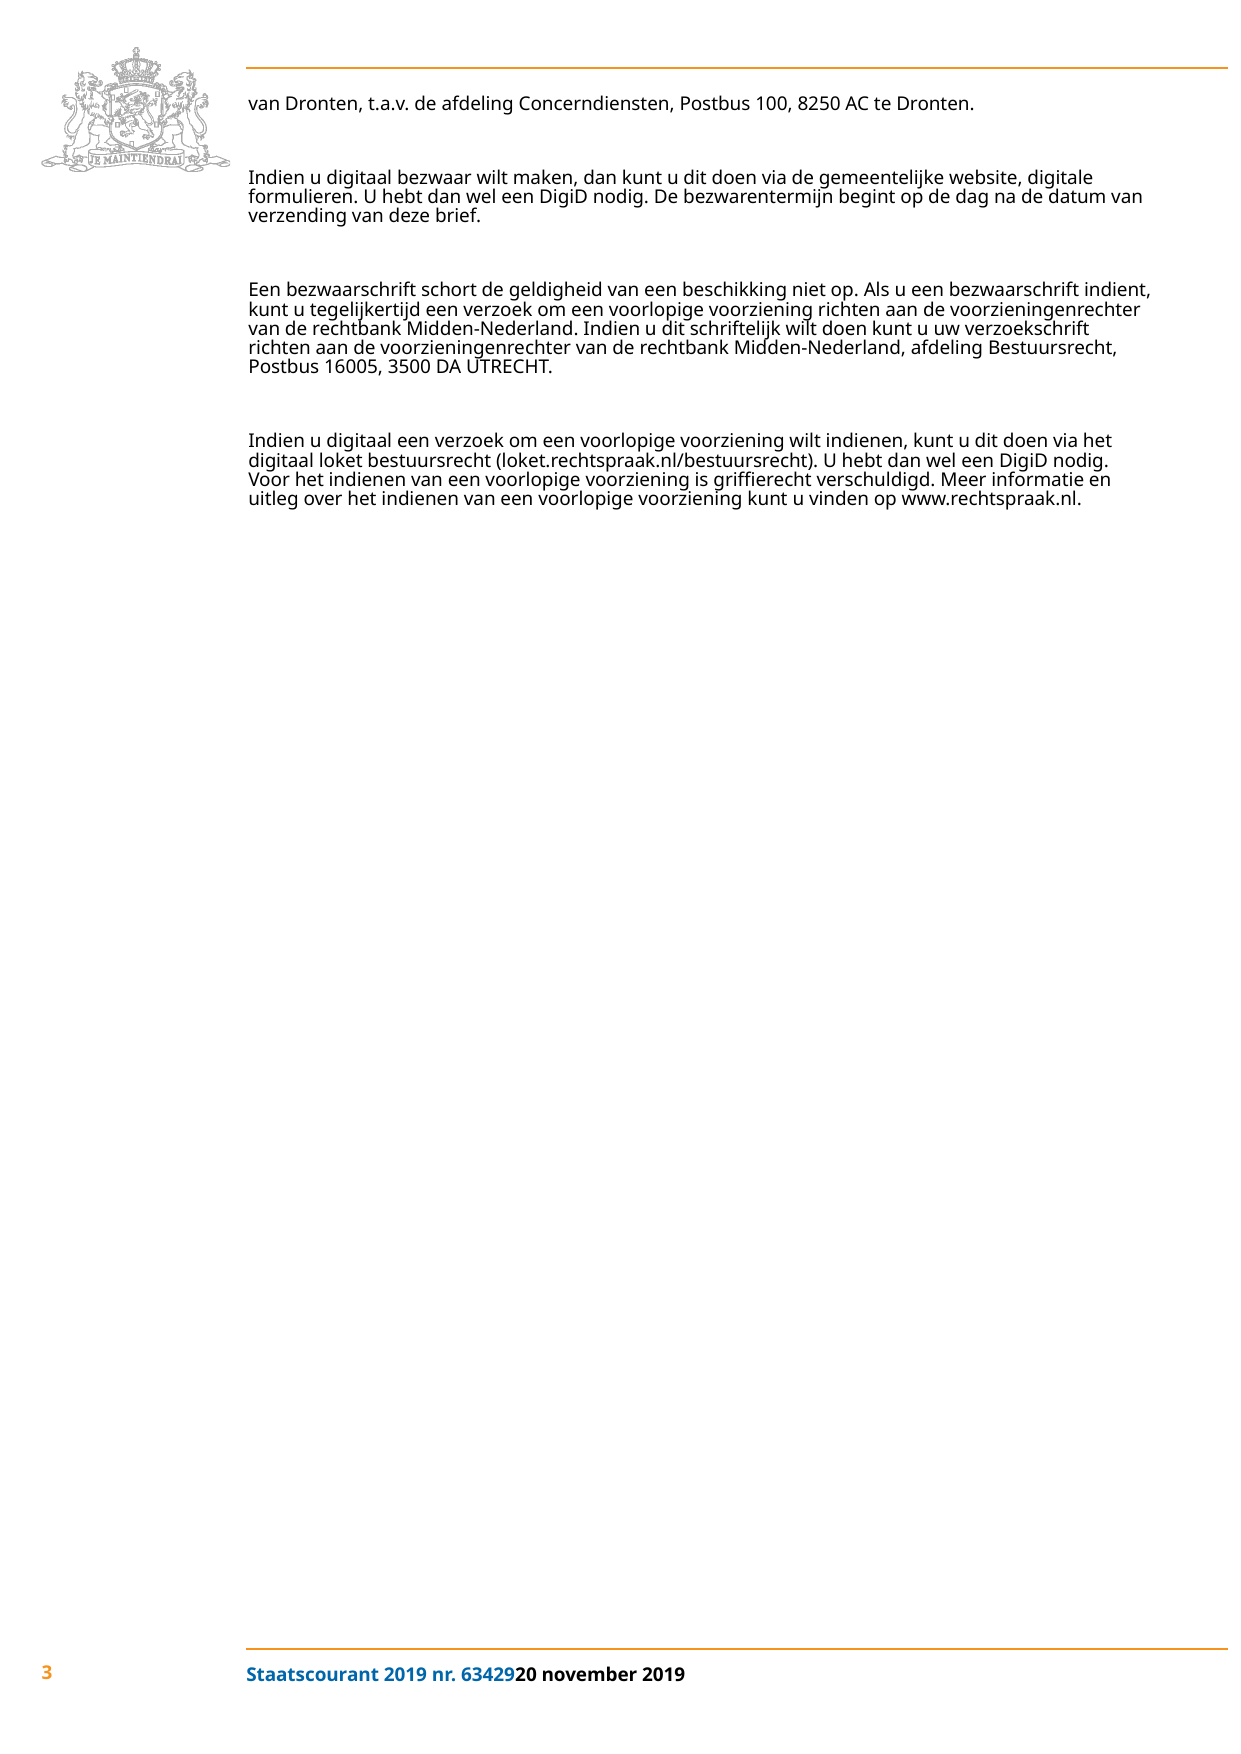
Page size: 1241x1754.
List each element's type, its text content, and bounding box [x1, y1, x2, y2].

text Indien u digitaal bezwaar wilt maken, dan kunt u dit doen via de gemeentelijke website, digitale formulieren. U hebt dan wel een DigiD nodig. De bezwarentermijn begint op de dag na de datum van verzending van deze brief. [248, 169, 1152, 227]
text van Dronten, t.a.v. de afdeling Concerndiensten, Postbus 100, 8250 AC te Dronten. [248, 95, 1152, 114]
picture [41, 47, 231, 172]
text Indien u digitaal een verzoek om een voorlopige voorziening wilt indienen, kunt u dit doen via het digitaal loket bestuursrecht (loket.rechtspraak.nl/bestuursrecht). U hebt dan wel een DigiD nodig. Voor het indienen van een voorlopige voorziening is griffierecht verschuldigd. Meer informatie en uitleg over het indienen van een voorlopige voorziening kunt u vinden op www.rechtspraak.nl. [248, 432, 1152, 509]
text Een bezwaarschrift schort de geldigheid van een beschikking niet op. Als u een bezwaarschrift indient, kunt u tegelijkertijd een verzoek om een voorlopige voorziening richten aan de voorzieningenrechter van de rechtbank Midden-Nederland. Indien u dit schriftelijk wilt doen kunt u uw verzoekschrift richten aan de voorzieningenrechter van de rechtbank Midden-Nederland, afdeling Bestuursrecht, Postbus 16005, 3500 DA UTRECHT. [248, 281, 1152, 378]
